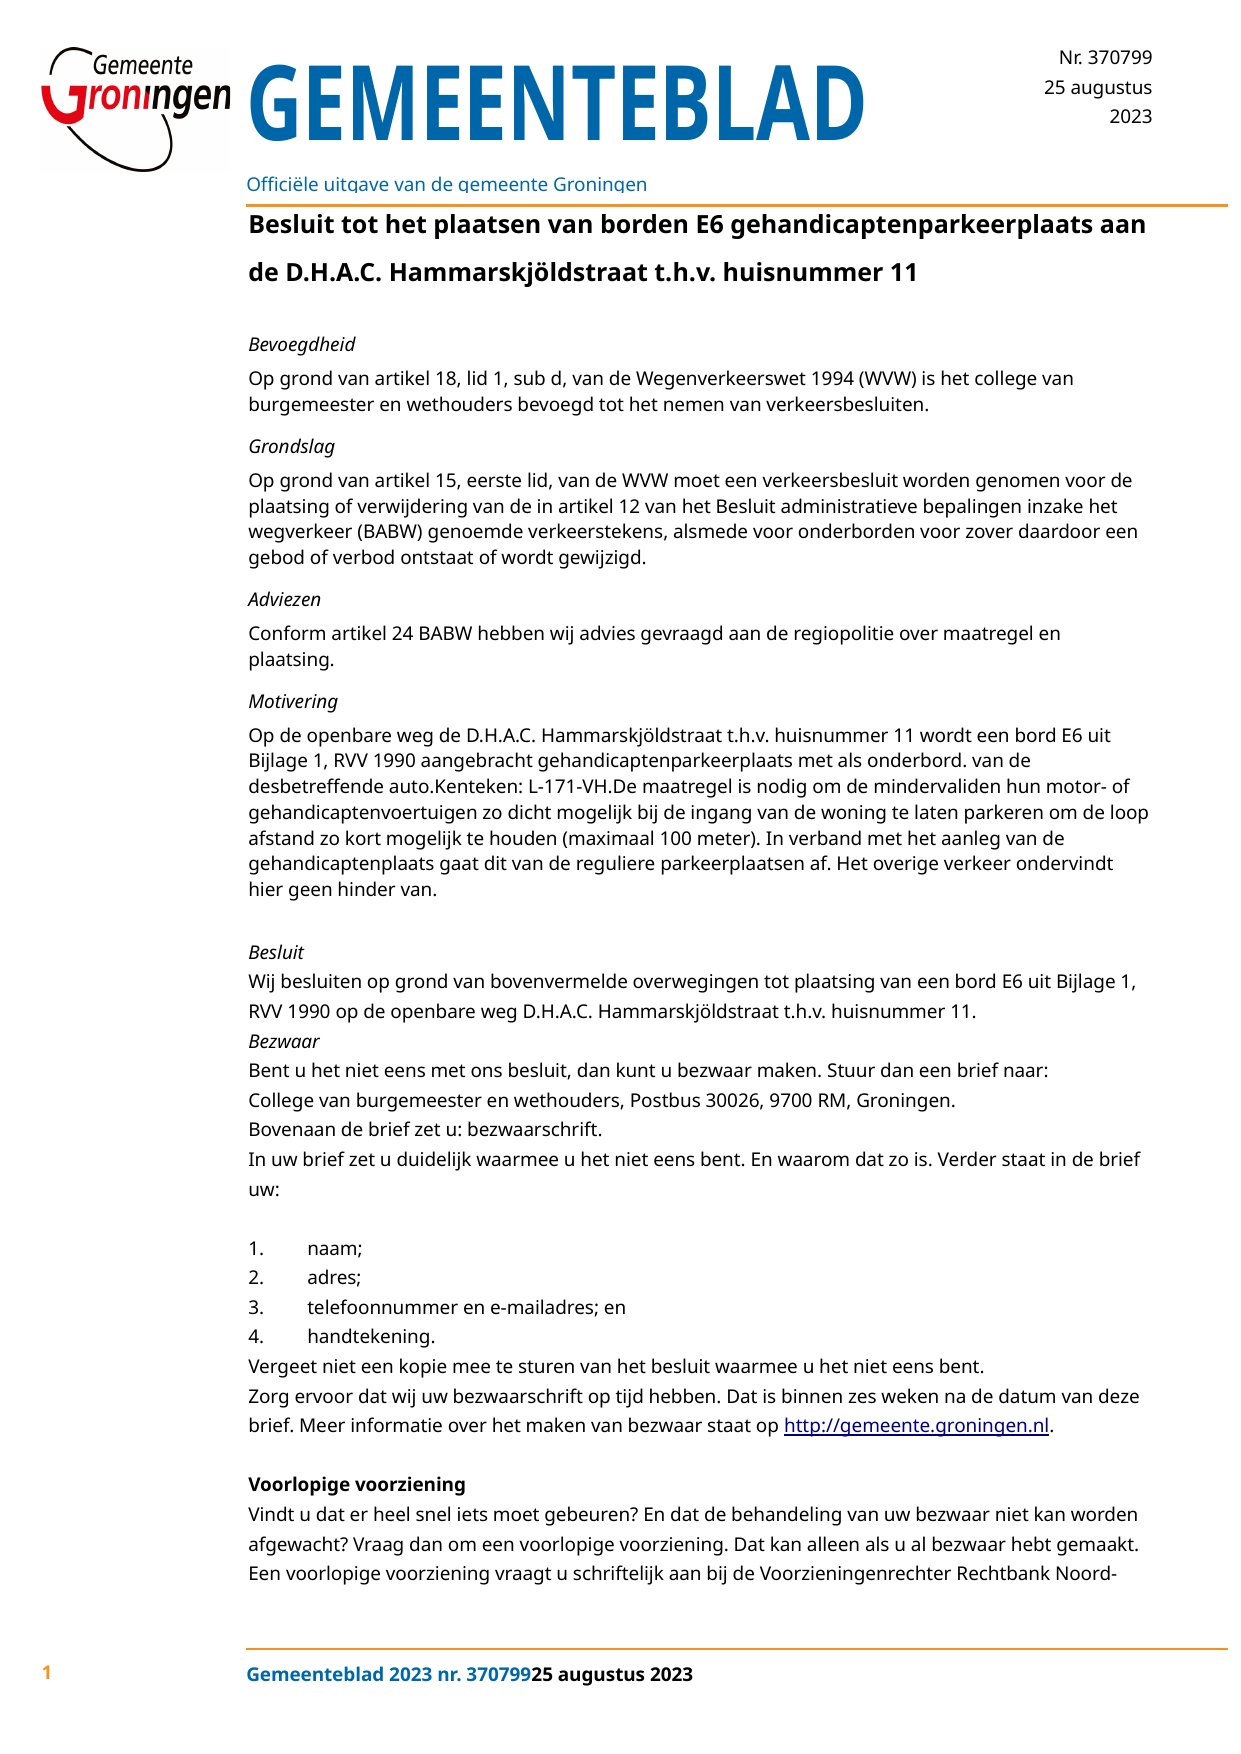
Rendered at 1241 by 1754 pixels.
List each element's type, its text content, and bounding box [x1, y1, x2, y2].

text Besluit tot het plaatsen van borden E6 gehandicaptenparkeerplaats aan de D.H.A.C. Hammarskjöldstraat t.h.v. huisnummer 11 [248, 207, 1152, 288]
text Op de openbare weg de D.H.A.C. Hammarskjöldstraat t.h.v. huisnummer 11 wordt een bord E6 uit Bijlage 1, RVV 1990 aangebracht gehandicaptenparkeerplaats met als onderbord. van de desbetreffende auto.Kenteken: L-171-VH.De maatregel is nodig om de mindervaliden hun motor- of gehandicaptenvoertuigen zo dicht mogelijk bij de ingang van de woning te laten parkeren om de loop afstand zo kort mogelijk te houden (maximaal 100 meter). In verband met het aanleg van de gehandicaptenplaats gaat dit van de reguliere parkeerplaatsen af. Het overige verkeer ondervindt hier geen hinder van. [248, 722, 1152, 902]
text Motivering [248, 688, 1152, 714]
text Zorg ervoor dat wij uw bezwaarschrift op tijd hebben. Dat is binnen zes weken na de datum van deze brief. Meer informatie over het maken van bezwaar staat op http://gemeente.groningen.nl. [248, 1383, 1152, 1438]
text Wij besluiten op grond van bovenvermelde overwegingen tot plaatsing van een bord E6 uit Bijlage 1, RVV 1990 op de openbare weg D.H.A.C. Hammarskjöldstraat t.h.v. huisnummer 11. [248, 969, 1152, 1024]
text Op grond van artikel 15, eerste lid, van de WVW moet een verkeersbesluit worden genomen voor de plaatsing of verwijdering van de in artikel 12 van het Besluit administratieve bepalingen inzake het wegverkeer (BABW) genoemde verkeerstekens, alsmede voor onderborden voor zover daardoor een gebod of verbod ontstaat of wordt gewijzigd. [248, 467, 1152, 570]
list handtekening. [248, 1324, 1152, 1349]
text Bovenaan de brief zet u: bezwaarschrift. [248, 1117, 1152, 1142]
text College van burgemeester en wethouders, Postbus 30026, 9700 RM, Groningen. [248, 1087, 1152, 1113]
text Voorlopige voorziening [248, 1472, 1152, 1497]
list adres; [248, 1264, 1152, 1290]
text Bevoegdheid [248, 331, 1152, 357]
text In uw brief zet u duidelijk waarmee u het niet eens bent. En waarom dat zo is. Verder staat in de brief uw: [248, 1146, 1152, 1201]
text Bent u het niet eens met ons besluit, dan kunt u bezwaar maken. Stuur dan een brief naar: [248, 1057, 1152, 1083]
picture [41, 47, 231, 172]
text Adviezen [248, 586, 1152, 612]
text Bezwaar [248, 1028, 1152, 1053]
text Grondslag [248, 433, 1152, 459]
list naam; [248, 1235, 1152, 1261]
text Op grond van artikel 18, lid 1, sub d, van de Wegenverkeerswet 1994 (WVW) is het college van burgemeester en wethouders bevoegd tot het nemen van verkeersbesluiten. [248, 366, 1152, 417]
text Conform artikel 24 BABW hebben wij advies gevraagd aan de regiopolitie over maatregel en plaatsing. [248, 620, 1152, 672]
text Vindt u dat er heel snel iets moet gebeuren? En dat de behandeling van uw bezwaar niet kan worden afgewacht? Vraag dan om een voorlopige voorziening. Dat kan alleen als u al bezwaar hebt gemaakt. Een voorlopige voorziening vraagt u schriftelijk aan bij de Voorzieningenrechter Rechtbank Noord- [248, 1501, 1152, 1586]
text Vergeet niet een kopie mee te sturen van het besluit waarmee u het niet eens bent. [248, 1353, 1152, 1379]
text Besluit [248, 939, 1152, 965]
list telefoonnummer en e-mailadres; en [248, 1294, 1152, 1320]
